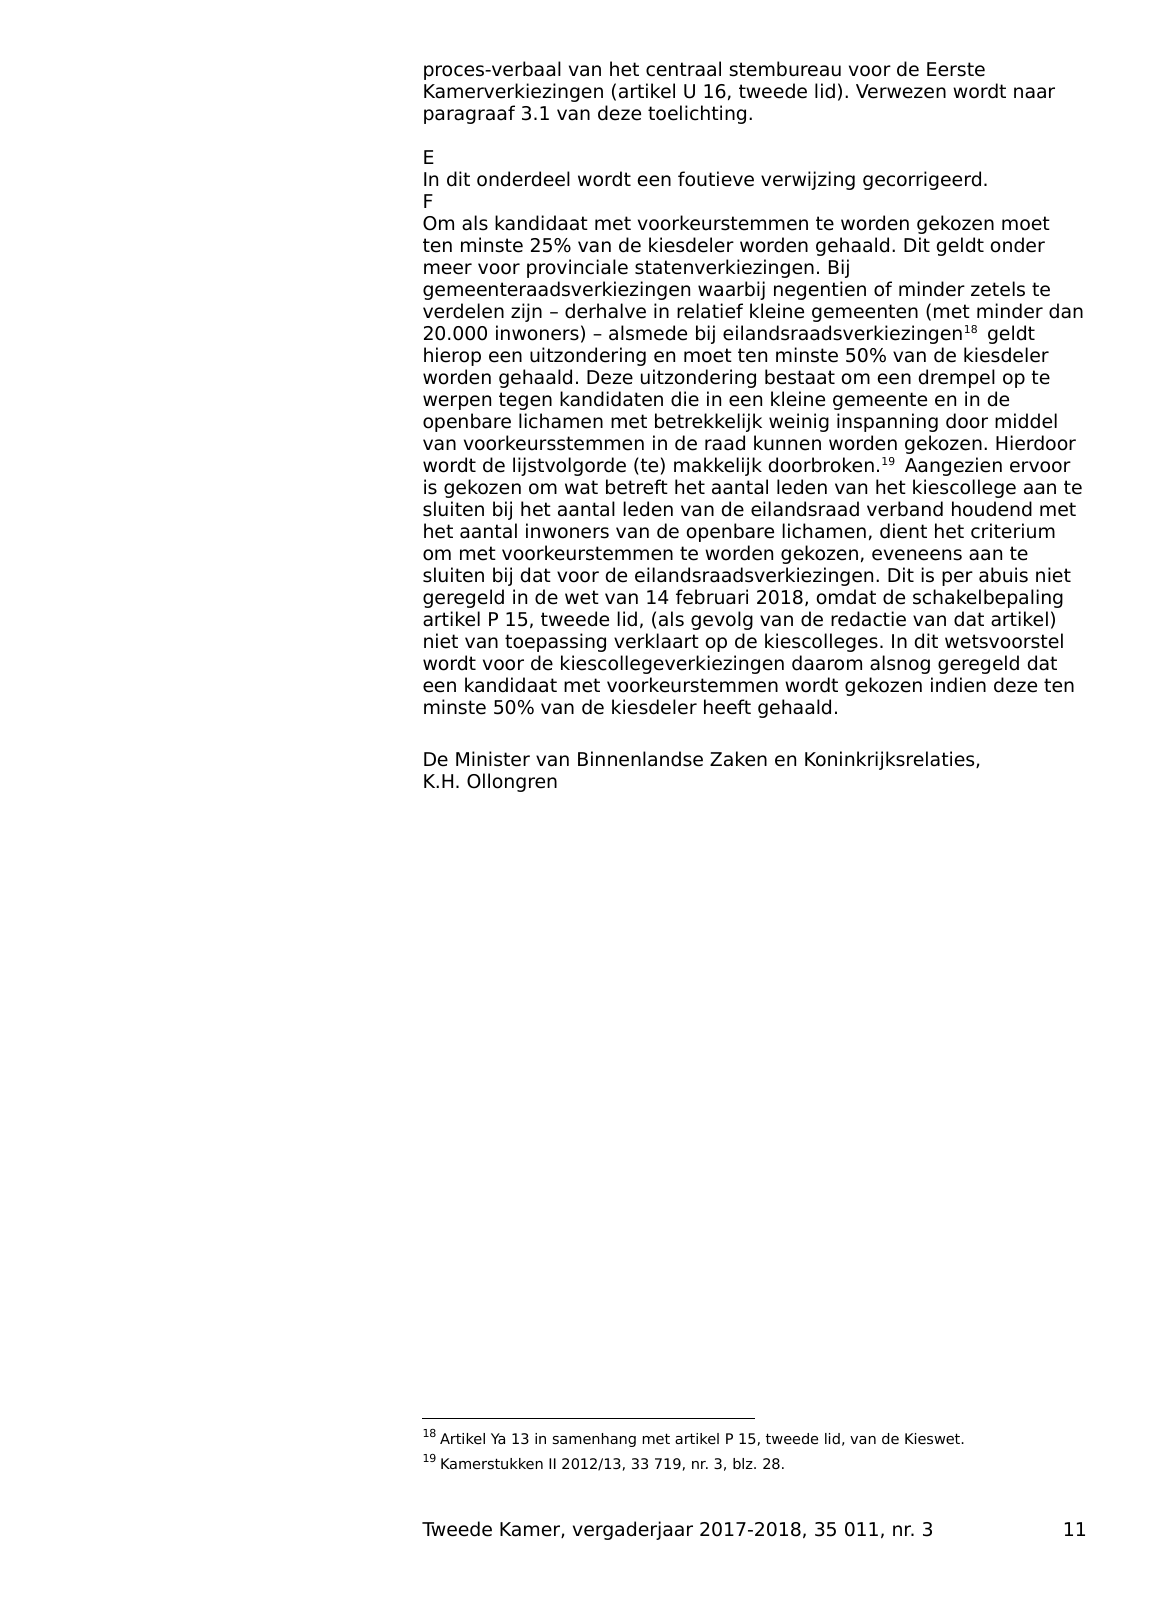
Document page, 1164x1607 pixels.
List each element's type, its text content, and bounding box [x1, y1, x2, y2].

text E [422, 147, 1087, 169]
text De Minister van Binnenlandse Zaken en Koninkrijksrelaties, K.H. Ollongren [422, 749, 1087, 793]
text In dit onderdeel wordt een foutieve verwijzing gecorrigeerd. [422, 169, 1087, 191]
text Om als kandidaat met voorkeurstemmen te worden gekozen moet ten minste 25% van de kiesdeler worden gehaald. Dit geldt onder meer voor provinciale statenverkiezingen. Bij gemeenteraadsverkiezingen waarbij negentien of minder zetels te verdelen zijn – derhalve in relatief kleine gemeenten (met minder dan 20.000 inwoners) – alsmede bij eilandsraadsverkiezingen geldt hierop een uitzondering en moet ten minste 50% van de kiesdeler worden gehaald. Deze uitzondering bestaat om een drempel op te werpen tegen kandidaten die in een kleine gemeente en in de openbare lichamen met betrekkelijk weinig inspanning door middel van voorkeursstemmen in de raad kunnen worden gekozen. Hierdoor wordt de lijstvolgorde (te) makkelijk doorbroken. Aangezien ervoor is gekozen om wat betreft het aantal leden van het kiescollege aan te sluiten bij het aantal leden van de eilandsraad verband houdend met het aantal inwoners van de openbare lichamen, dient het criterium om met voorkeurstemmen te worden gekozen, eveneens aan te sluiten bij dat voor de eilandsraadsverkiezingen. Dit is per abuis niet geregeld in de wet van 14 februari 2018, omdat de schakelbepaling artikel P 15, tweede lid, (als gevolg van de redactie van dat artikel) niet van toepassing verklaart op de kiescolleges. In dit wetsvoorstel wordt voor de kiescollegeverkiezingen daarom alsnog geregeld dat een kandidaat met voorkeurstemmen wordt gekozen indien deze ten minste 50% van de kiesdeler heeft gehaald. [422, 213, 1087, 719]
text F [422, 191, 1087, 213]
text proces-verbaal van het centraal stembureau voor de Eerste Kamerverkiezingen (artikel U 16, tweede lid). Verwezen wordt naar paragraaf 3.1 van deze toelichting. [422, 59, 1087, 125]
text Artikel Ya 13 in samenhang met artikel P 15, tweede lid, van de Kieswet. [422, 1427, 1087, 1449]
text Kamerstukken II 2012/13, 33 719, nr. 3, blz. 28. [422, 1452, 1087, 1474]
